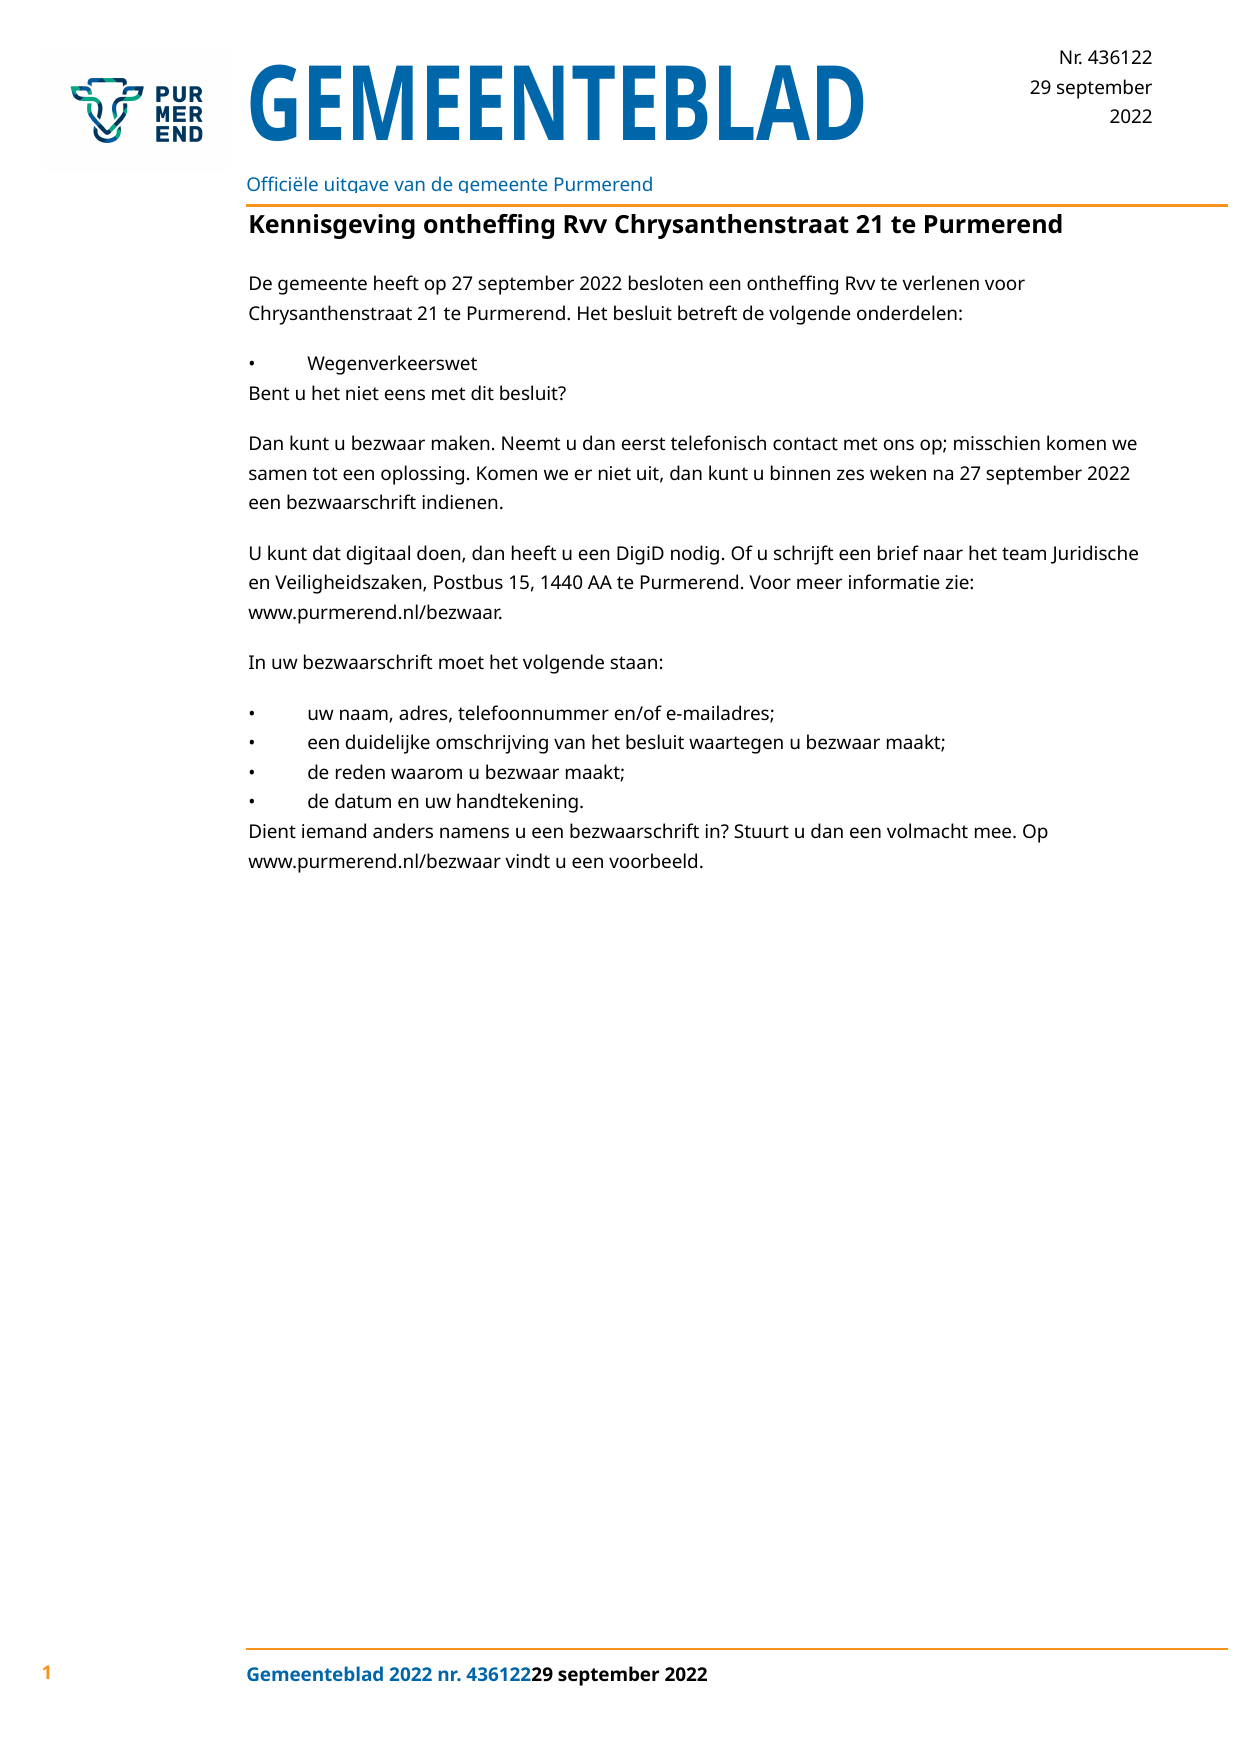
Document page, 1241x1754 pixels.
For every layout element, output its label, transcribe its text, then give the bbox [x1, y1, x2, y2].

text U kunt dat digitaal doen, dan heeft u een DigiD nodig. Of u schrijft een brief naar het team Juridische en Veiligheidszaken, Postbus 15, 1440 AA te Purmerend. Voor meer informatie zie: www.purmerend.nl/bezwaar. [248, 540, 1152, 625]
list uw naam, adres, telefoonnummer en/of e-mailadres; [248, 700, 1152, 726]
text Kennisgeving ontheffing Rvv Chrysanthenstraat 21 te Purmerend [248, 207, 1152, 241]
list de datum en uw handtekening. [248, 789, 1152, 814]
text Bent u het niet eens met dit besluit? [248, 380, 1152, 406]
text De gemeente heeft op 27 september 2022 besloten een ontheffing Rvv te verlenen voor Chrysanthenstraat 21 te Purmerend. Het besluit betreft de volgende onderdelen: [248, 270, 1152, 326]
list een duidelijke omschrijving van het besluit waartegen u bezwaar maakt; [248, 729, 1152, 755]
text Dan kunt u bezwaar maken. Neemt u dan eerst telefonisch contact met ons op; misschien komen we samen tot een oplossing. Komen we er niet uit, dan kunt u binnen zes weken na 27 september 2022 een bezwaarschrift indienen. [248, 430, 1152, 515]
list Wegenverkeerswet [248, 350, 1152, 376]
picture [41, 47, 231, 172]
text Dient iemand anders namens u een bezwaarschrift in? Stuurt u dan een volmacht mee. Op www.purmerend.nl/bezwaar vindt u een voorbeeld. [248, 818, 1152, 873]
text In uw bezwaarschrift moet het volgende staan: [248, 649, 1152, 675]
list de reden waarom u bezwaar maakt; [248, 759, 1152, 785]
